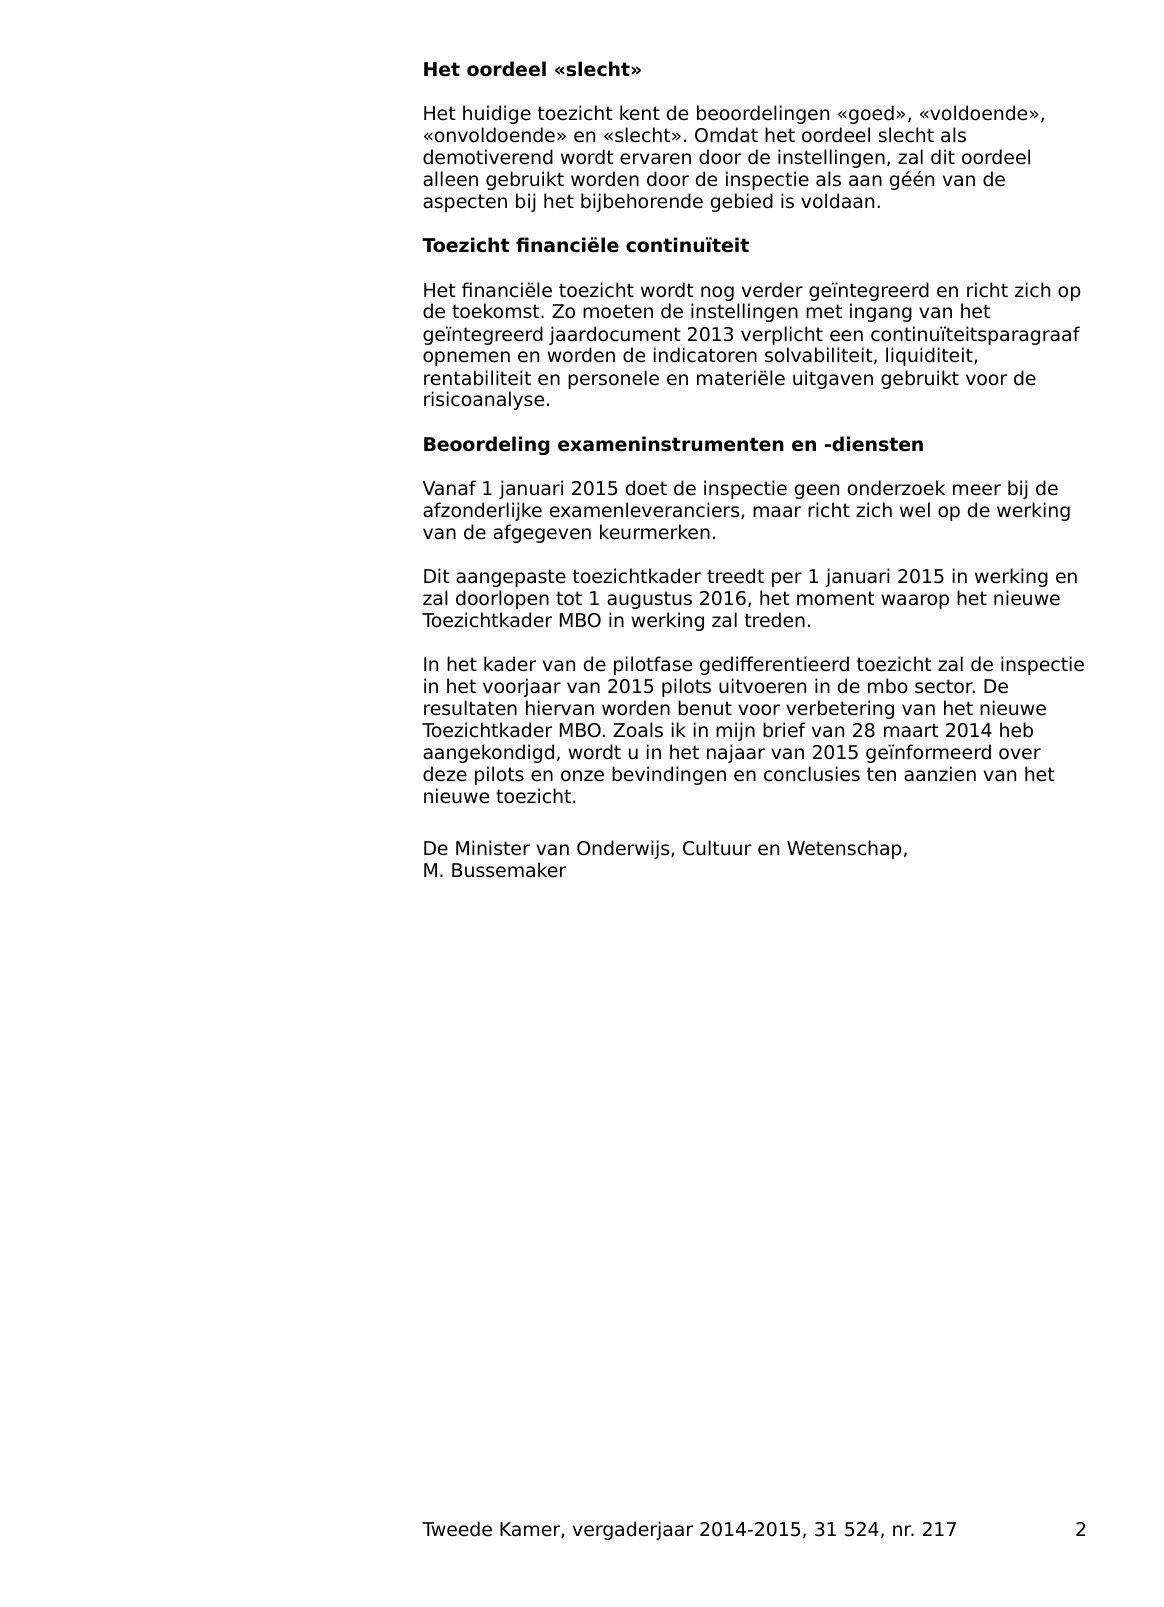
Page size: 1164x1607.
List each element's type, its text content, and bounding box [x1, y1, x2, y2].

text Het huidige toezicht kent de beoordelingen «goed», «voldoende», «onvoldoende» en «slecht». Omdat het oordeel slecht als demotiverend wordt ervaren door de instellingen, zal dit oordeel alleen gebruikt worden door de inspectie als aan géén van de aspecten bij het bijbehorende gebied is voldaan. [422, 103, 1087, 213]
subtitle Beoordeling exameninstrumenten en -diensten [422, 433, 1087, 456]
subtitle Het oordeel «slecht» [422, 59, 1087, 81]
text Dit aangepaste toezichtkader treedt per 1 januari 2015 in werking en zal doorlopen tot 1 augustus 2016, het moment waarop het nieuwe Toezichtkader MBO in werking zal treden. [422, 566, 1087, 632]
text Vanaf 1 januari 2015 doet de inspectie geen onderzoek meer bij de afzonderlijke examenleveranciers, maar richt zich wel op de werking van de afgegeven keurmerken. [422, 478, 1087, 544]
subtitle Toezicht financiële continuïteit [422, 235, 1087, 257]
text In het kader van de pilotfase gedifferentieerd toezicht zal de inspectie in het voorjaar van 2015 pilots uitvoeren in de mbo sector. De resultaten hiervan worden benut voor verbetering van het nieuwe Toezichtkader MBO. Zoals ik in mijn brief van 28 maart 2014 heb aangekondigd, wordt u in het najaar van 2015 geïnformeerd over deze pilots en onze bevindingen en conclusies ten aanzien van het nieuwe toezicht. [422, 654, 1087, 808]
text De Minister van Onderwijs, Cultuur en Wetenschap, M. Bussemaker [422, 838, 1087, 882]
text Het financiële toezicht wordt nog verder geïntegreerd en richt zich op de toekomst. Zo moeten de instellingen met ingang van het geïntegreerd jaardocument 2013 verplicht een continuïteitsparagraaf opnemen en worden de indicatoren solvabiliteit, liquiditeit, rentabiliteit en personele en materiële uitgaven gebruikt voor de risicoanalyse. [422, 279, 1087, 411]
